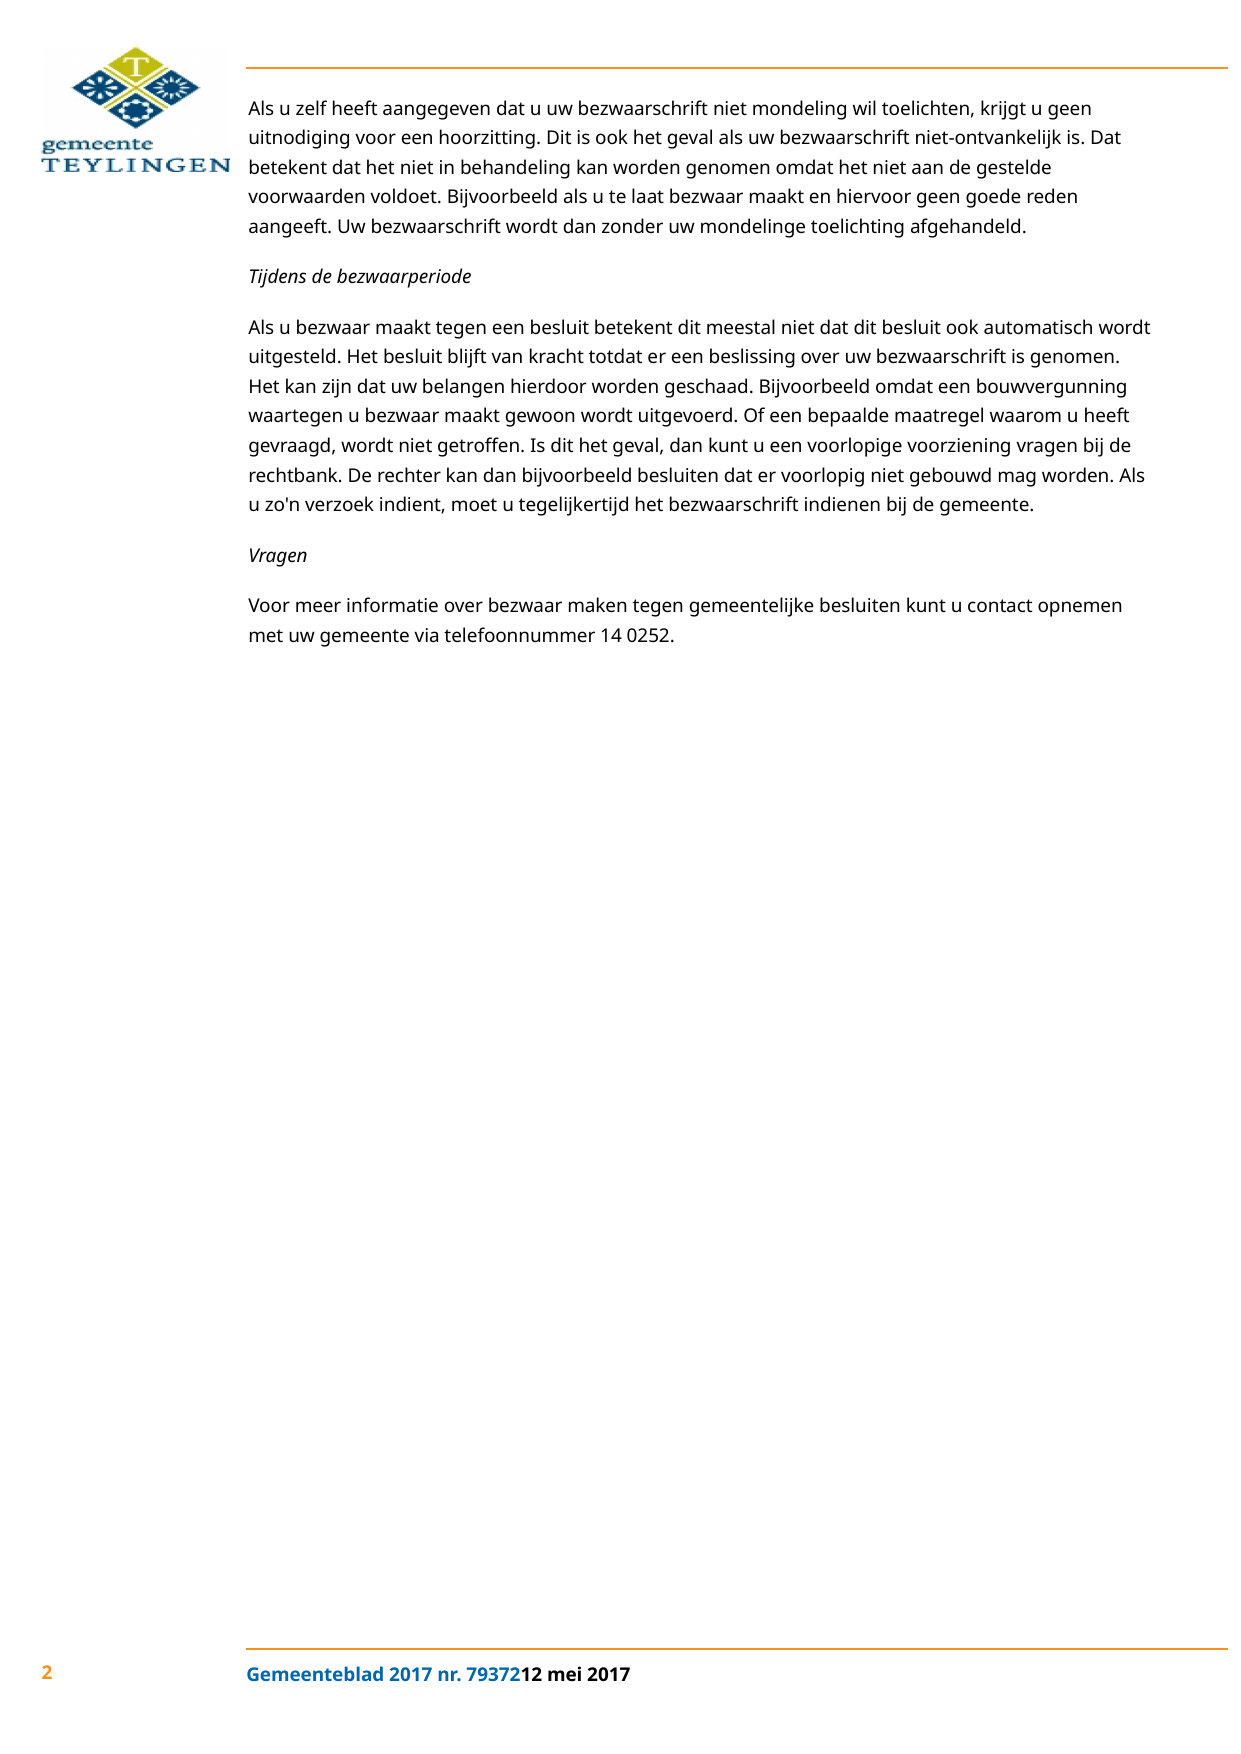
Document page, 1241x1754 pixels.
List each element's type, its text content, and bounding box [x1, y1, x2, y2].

text Voor meer informatie over bezwaar maken tegen gemeentelijke besluiten kunt u contact opnemen met uw gemeente via telefoonnummer 14 0252. [248, 592, 1152, 648]
text Vragen [248, 542, 1152, 568]
picture [41, 47, 231, 172]
text Als u bezwaar maakt tegen een besluit betekent dit meestal niet dat dit besluit ook automatisch wordt uitgesteld. Het besluit blijft van kracht totdat er een beslissing over uw bezwaarschrift is genomen. Het kan zijn dat uw belangen hierdoor worden geschaad. Bijvoorbeeld omdat een bouwvergunning waartegen u bezwaar maakt gewoon wordt uitgevoerd. Of een bepaalde maatregel waarom u heeft gevraagd, wordt niet getroffen. Is dit het geval, dan kunt u een voorlopige voorziening vragen bij de rechtbank. De rechter kan dan bijvoorbeeld besluiten dat er voorlopig niet gebouwd mag worden. Als u zo'n verzoek indient, moet u tegelijkertijd het bezwaarschrift indienen bij de gemeente. [248, 314, 1152, 517]
text Tijdens de bezwaarperiode [248, 263, 1152, 289]
text Als u zelf heeft aangegeven dat u uw bezwaarschrift niet mondeling wil toelichten, krijgt u geen uitnodiging voor een hoorzitting. Dit is ook het geval als uw bezwaarschrift niet-ontvankelijk is. Dat betekent dat het niet in behandeling kan worden genomen omdat het niet aan de gestelde voorwaarden voldoet. Bijvoorbeeld als u te laat bezwaar maakt en hiervoor geen goede reden aangeeft. Uw bezwaarschrift wordt dan zonder uw mondelinge toelichting afgehandeld. [248, 95, 1152, 239]
